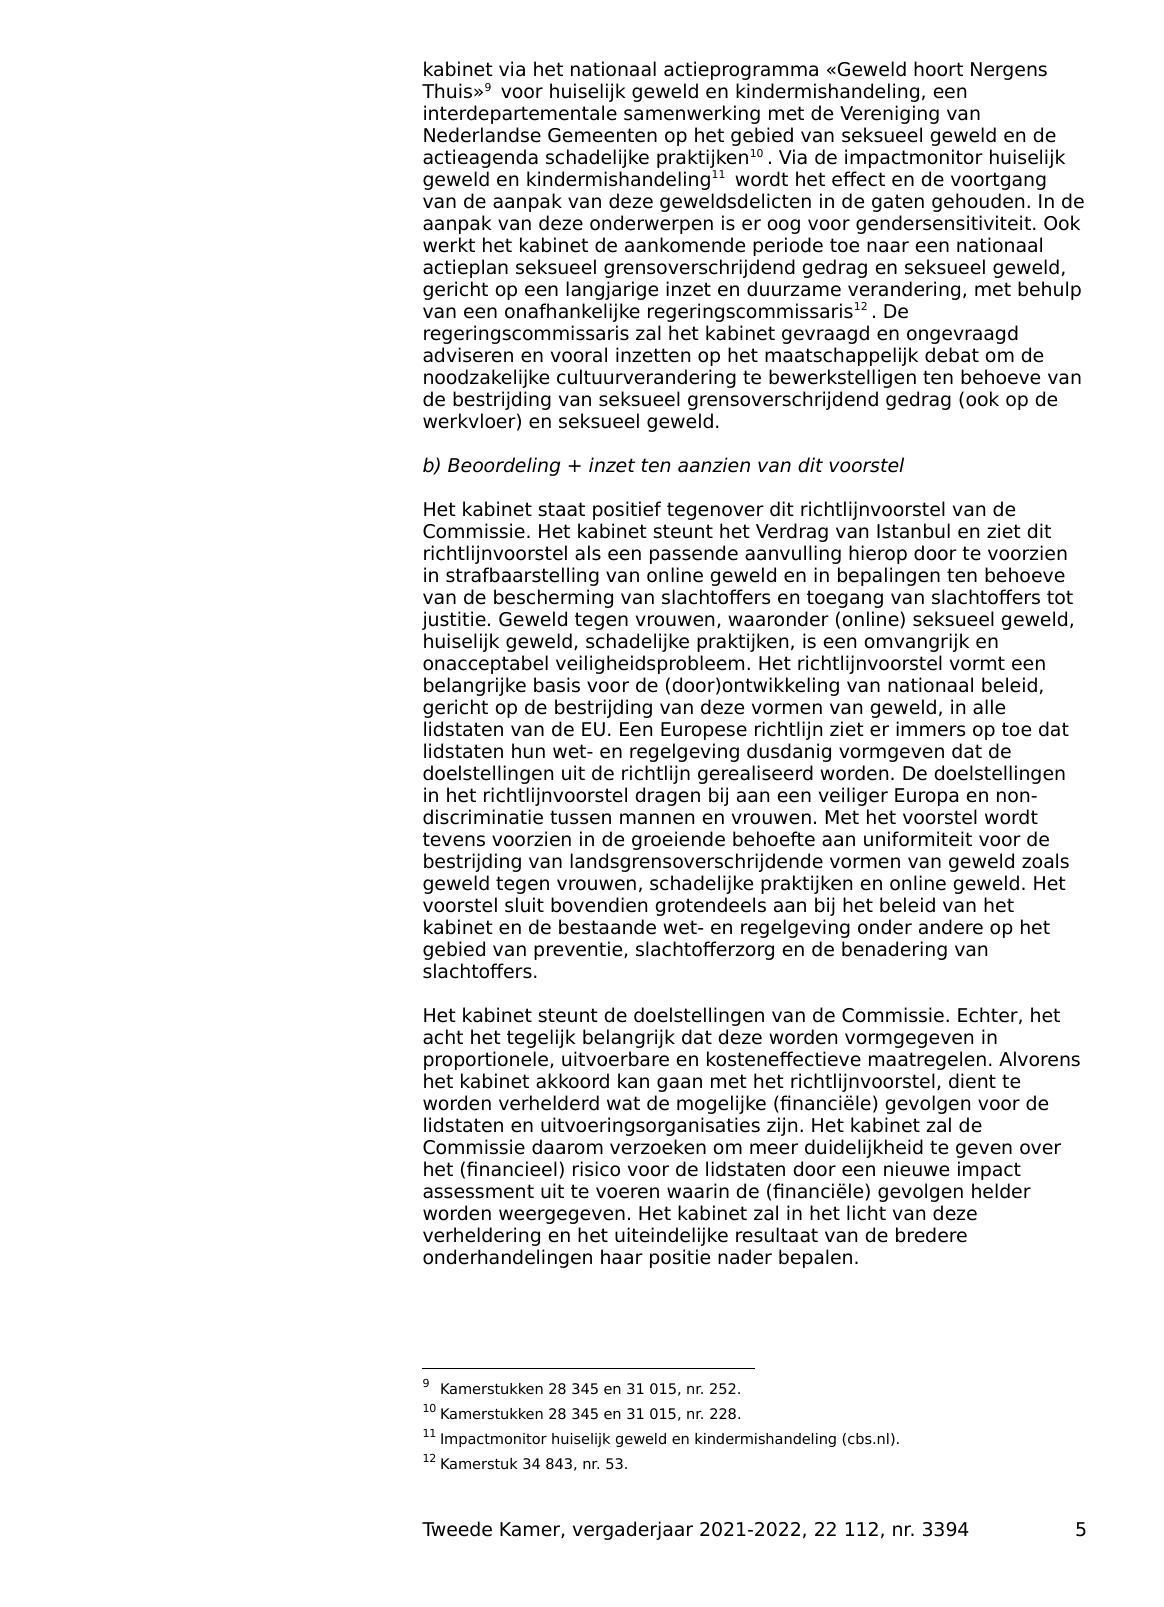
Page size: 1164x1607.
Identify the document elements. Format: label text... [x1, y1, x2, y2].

text Kamerstukken 28 345 en 31 015, nr. 252. [422, 1377, 1087, 1399]
text Impactmonitor huiselijk geweld en kindermishandeling (cbs.nl). [422, 1427, 1087, 1449]
text kabinet via het nationaal actieprogramma «Geweld hoort Nergens Thuis» voor huiselijk geweld en kindermishandeling, een interdepartementale samenwerking met de Vereniging van Nederlandse Gemeenten op het gebied van seksueel geweld en de actieagenda schadelijke praktijken. Via de impactmonitor huiselijk geweld en kindermishandeling wordt het effect en de voortgang van de aanpak van deze geweldsdelicten in de gaten gehouden. In de aanpak van deze onderwerpen is er oog voor gendersensitiviteit. Ook werkt het kabinet de aankomende periode toe naar een nationaal actieplan seksueel grensoverschrijdend gedrag en seksueel geweld, gericht op een langjarige inzet en duurzame verandering, met behulp van een onafhankelijke regeringscommissaris. De regeringscommissaris zal het kabinet gevraagd en ongevraagd adviseren en vooral inzetten op het maatschappelijk debat om de noodzakelijke cultuurverandering te bewerkstelligen ten behoeve van de bestrijding van seksueel grensoverschrijdend gedrag (ook op de werkvloer) en seksueel geweld. [422, 59, 1087, 433]
subtitle b) Beoordeling + inzet ten aanzien van dit voorstel [422, 455, 1087, 477]
text Het kabinet steunt de doelstellingen van de Commissie. Echter, het acht het tegelijk belangrijk dat deze worden vormgegeven in proportionele, uitvoerbare en kosteneffectieve maatregelen. Alvorens het kabinet akkoord kan gaan met het richtlijnvoorstel, dient te worden verhelderd wat de mogelijke (financiële) gevolgen voor de lidstaten en uitvoeringsorganisaties zijn. Het kabinet zal de Commissie daarom verzoeken om meer duidelijkheid te geven over het (financieel) risico voor de lidstaten door een nieuwe impact assessment uit te voeren waarin de (financiële) gevolgen helder worden weergegeven. Het kabinet zal in het licht van deze verheldering en het uiteindelijke resultaat van de bredere onderhandelingen haar positie nader bepalen. [422, 1005, 1087, 1268]
text Kamerstukken 28 345 en 31 015, nr. 228. [422, 1402, 1087, 1424]
text Kamerstuk 34 843, nr. 53. [422, 1452, 1087, 1474]
text Het kabinet staat positief tegenover dit richtlijnvoorstel van de Commissie. Het kabinet steunt het Verdrag van Istanbul en ziet dit richtlijnvoorstel als een passende aanvulling hierop door te voorzien in strafbaarstelling van online geweld en in bepalingen ten behoeve van de bescherming van slachtoffers en toegang van slachtoffers tot justitie. Geweld tegen vrouwen, waaronder (online) seksueel geweld, huiselijk geweld, schadelijke praktijken, is een omvangrijk en onacceptabel veiligheidsprobleem. Het richtlijnvoorstel vormt een belangrijke basis voor de (door)ontwikkeling van nationaal beleid, gericht op de bestrijding van deze vormen van geweld, in alle lidstaten van de EU. Een Europese richtlijn ziet er immers op toe dat lidstaten hun wet- en regelgeving dusdanig vormgeven dat de doelstellingen uit de richtlijn gerealiseerd worden. De doelstellingen in het richtlijnvoorstel dragen bij aan een veiliger Europa en non-discriminatie tussen mannen en vrouwen. Met het voorstel wordt tevens voorzien in de groeiende behoefte aan uniformiteit voor de bestrijding van landsgrensoverschrijdende vormen van geweld zoals geweld tegen vrouwen, schadelijke praktijken en online geweld. Het voorstel sluit bovendien grotendeels aan bij het beleid van het kabinet en de bestaande wet- en regelgeving onder andere op het gebied van preventie, slachtofferzorg en de benadering van slachtoffers. [422, 499, 1087, 983]
